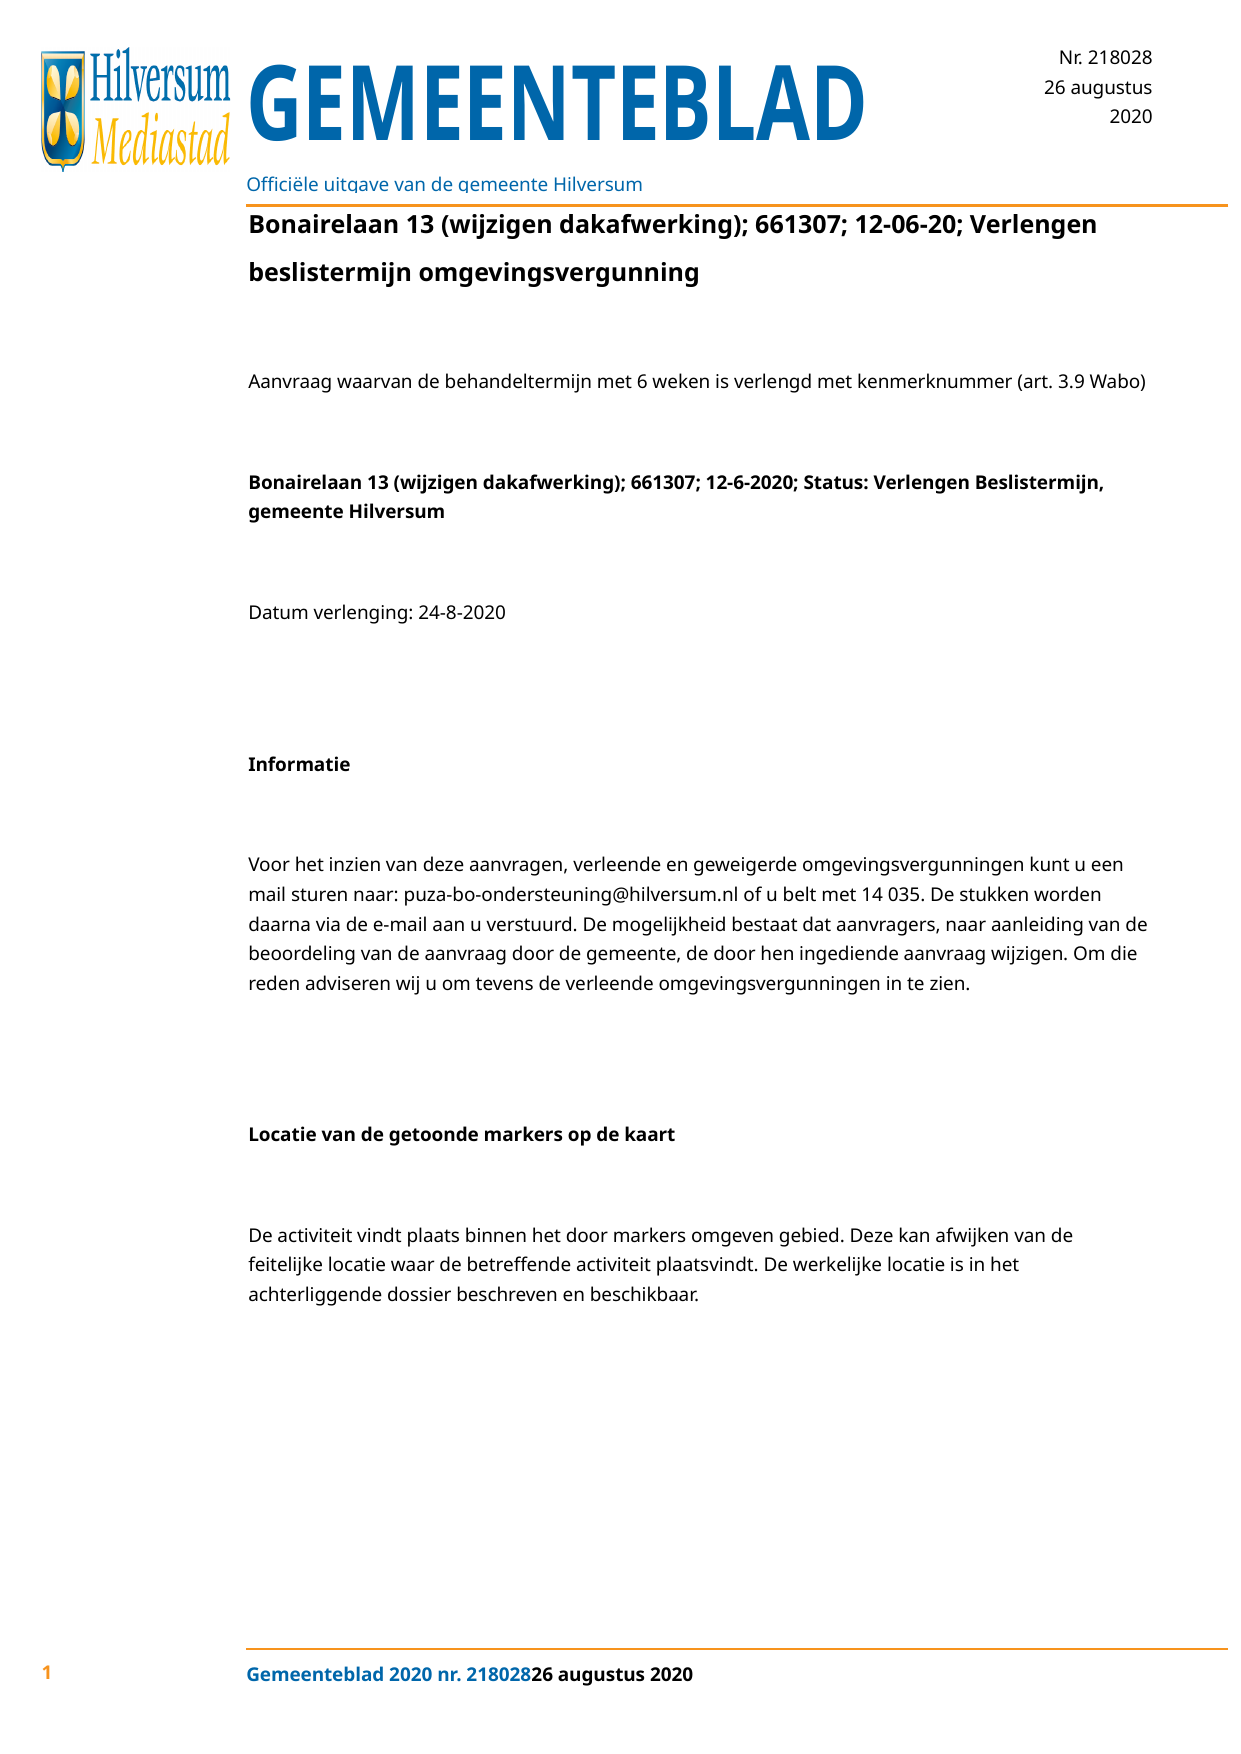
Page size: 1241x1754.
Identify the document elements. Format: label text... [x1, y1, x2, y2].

text Informatie [248, 751, 1152, 777]
text Bonairelaan 13 (wijzigen dakafwerking); 661307; 12-06-20; Verlengen beslistermijn omgevingsvergunning [248, 207, 1152, 288]
text Bonairelaan 13 (wijzigen dakafwerking); 661307; 12-6-2020; Status: Verlengen Beslistermijn, gemeente Hilversum [248, 469, 1152, 524]
text Voor het inzien van deze aanvragen, verleende en geweigerde omgevingsvergunningen kunt u een mail sturen naar: puza-bo-ondersteuning@hilversum.nl of u belt met 14 035. De stukken worden daarna via de e-mail aan u verstuurd. De mogelijkheid bestaat dat aanvragers, naar aanleiding van de beoordeling van de aanvraag door de gemeente, de door hen ingediende aanvraag wijzigen. Om die reden adviseren wij u om tevens de verleende omgevingsvergunningen in te zien. [248, 852, 1152, 996]
text Aanvraag waarvan de behandeltermijn met 6 weken is verlengd met kenmerknummer (art. 3.9 Wabo) [248, 368, 1152, 394]
text Locatie van de getoonde markers op de kaart [248, 1121, 1152, 1147]
text Datum verlenging: 24-8-2020 [248, 599, 1152, 625]
text De activiteit vindt plaats binnen het door markers omgeven gebied. Deze kan afwijken van de feitelijke locatie waar de betreffende activiteit plaatsvindt. De werkelijke locatie is in het achterliggende dossier beschreven en beschikbaar. [248, 1222, 1152, 1307]
picture [41, 47, 231, 172]
